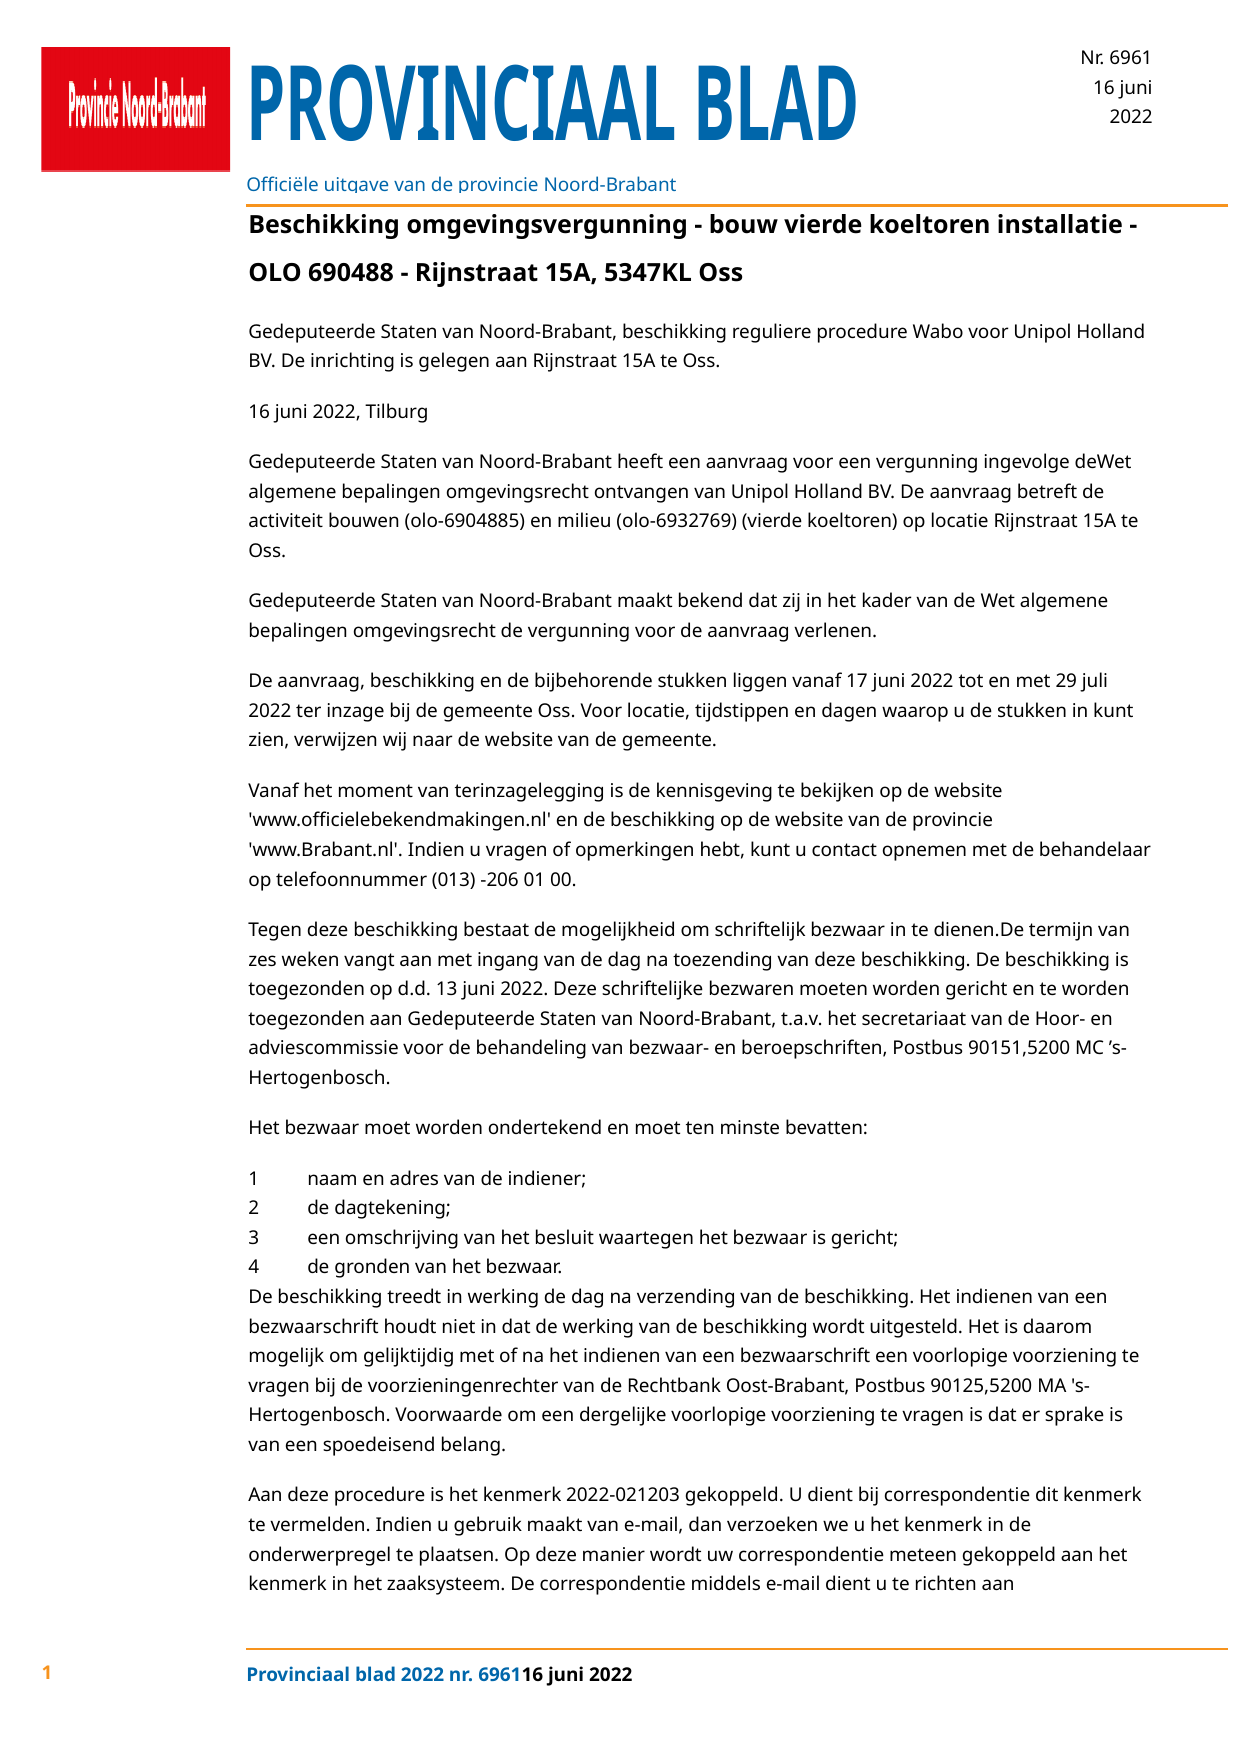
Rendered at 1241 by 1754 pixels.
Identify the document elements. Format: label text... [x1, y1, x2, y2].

text De beschikking treedt in werking de dag na verzending van de beschikking. Het indienen van een bezwaarschrift houdt niet in dat de werking van de beschikking wordt uitgesteld. Het is daarom mogelijk om gelijktijdig met of na het indienen van een bezwaarschrift een voorlopige voorziening te vragen bij de voorzieningenrechter van de Rechtbank Oost-Brabant, Postbus 90125,5200 MA 's-Hertogenbosch. Voorwaarde om een dergelijke voorlopige voorziening te vragen is dat er sprake is van een spoedeisend belang. [248, 1283, 1152, 1457]
text Gedeputeerde Staten van Noord-Brabant, beschikking reguliere procedure Wabo voor Unipol Holland BV. De inrichting is gelegen aan Rijnstraat 15A te Oss. [248, 318, 1152, 373]
text 16 juni 2022, Tilburg [248, 398, 1152, 424]
text De aanvraag, beschikking en de bijbehorende stukken liggen vanaf 17 juni 2022 tot en met 29 juli 2022 ter inzage bij de gemeente Oss. Voor locatie, tijdstippen en dagen waarop u de stukken in kunt zien, verwijzen wij naar de website van de gemeente. [248, 667, 1152, 752]
text Het bezwaar moet worden ondertekend en moet ten minste bevatten: [248, 1114, 1152, 1140]
text Vanaf het moment van terinzagelegging is de kennisgeving te bekijken op de website 'www.officielebekendmakingen.nl' en de beschikking op de website van de provincie 'www.Brabant.nl'. Indien u vragen of opmerkingen hebt, kunt u contact opnemen met de behandelaar op telefoonnummer (013) -206 01 00. [248, 777, 1152, 892]
picture [41, 47, 231, 172]
text Tegen deze beschikking bestaat de mogelijkheid om schriftelijk bezwaar in te dienen.De termijn van zes weken vangt aan met ingang van de dag na toezending van deze beschikking. De beschikking is toegezonden op d.d. 13 juni 2022. Deze schriftelijke bezwaren moeten worden gericht en te worden toegezonden aan Gedeputeerde Staten van Noord-Brabant, t.a.v. het secretariaat van de Hoor- en adviescommissie voor de behandeling van bezwaar- en beroepschriften, Postbus 90151,5200 MC ’s-Hertogenbosch. [248, 916, 1152, 1090]
text Aan deze procedure is het kenmerk 2022-021203 gekoppeld. U dient bij correspondentie dit kenmerk te vermelden. Indien u gebruik maakt van e-mail, dan verzoeken we u het kenmerk in de onderwerpregel te plaatsen. Op deze manier wordt uw correspondentie meteen gekoppeld aan het kenmerk in het zaaksysteem. De correspondentie middels e-mail dient u te richten aan [248, 1482, 1152, 1596]
list een omschrijving van het besluit waartegen het bezwaar is gericht; [248, 1224, 1152, 1250]
text Beschikking omgevingsvergunning - bouw vierde koeltoren installatie - OLO 690488 - Rijnstraat 15A, 5347KL Oss [248, 207, 1152, 288]
list de gronden van het bezwaar. [248, 1254, 1152, 1279]
list de dagtekening; [248, 1194, 1152, 1220]
text Gedeputeerde Staten van Noord-Brabant heeft een aanvraag voor een vergunning ingevolge deWet algemene bepalingen omgevingsrecht ontvangen van Unipol Holland BV. De aanvraag betreft de activiteit bouwen (olo-6904885) en milieu (olo-6932769) (vierde koeltoren) op locatie Rijnstraat 15A te Oss. [248, 448, 1152, 563]
text Gedeputeerde Staten van Noord-Brabant maakt bekend dat zij in het kader van de Wet algemene bepalingen omgevingsrecht de vergunning voor de aanvraag verlenen. [248, 587, 1152, 643]
list naam en adres van de indiener; [248, 1165, 1152, 1191]
